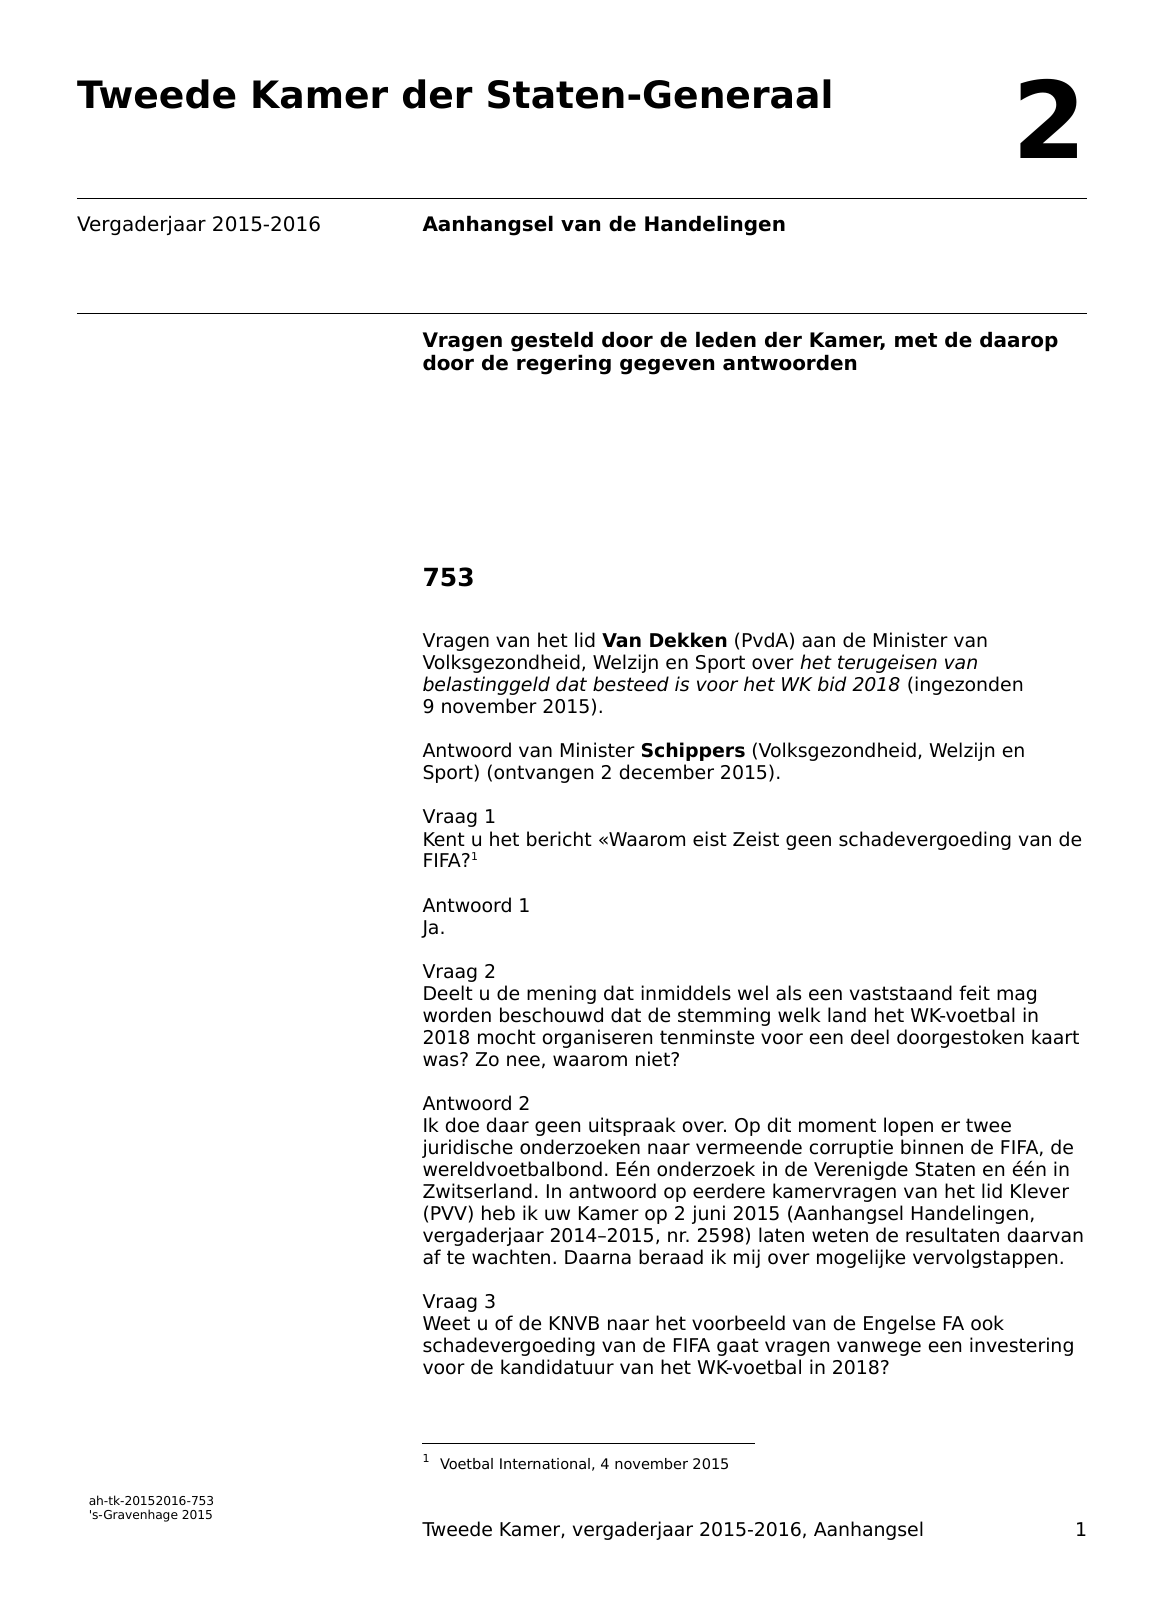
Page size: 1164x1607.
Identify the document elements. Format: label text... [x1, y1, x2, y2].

text Vraag 2 [422, 961, 1087, 983]
text Voetbal International, 4 november 2015 [422, 1452, 1087, 1474]
text Ja. [422, 917, 1087, 938]
table_cell Vergaderjaar 2015-2016 [77, 199, 422, 313]
table_header 2 [886, 59, 1087, 198]
text Antwoord van Minister Schippers (Volksgezondheid, Welzijn en Sport) (ontvangen 2 december 2015). [422, 740, 1087, 784]
text 's-Gravenhage 2015 [88, 1508, 323, 1522]
text Deelt u de mening dat inmiddels wel als een vaststaand feit mag worden beschouwd dat de stemming welk land het WK-voetbal in 2018 mocht organiseren tenminste voor een deel doorgestoken kaart was? Zo nee, waarom niet? [422, 983, 1087, 1071]
text ah-tk-20152016-753 [88, 1494, 323, 1508]
table_header Tweede Kamer der Staten-Generaal [77, 59, 886, 198]
text Kent u het bericht «Waarom eist Zeist geen schadevergoeding van de FIFA? [422, 828, 1087, 872]
table_cell [77, 314, 422, 375]
text Antwoord 1 [422, 894, 1087, 917]
text Vragen van het lid Van Dekken (PvdA) aan de Minister van Volksgezondheid, Welzijn en Sport over het terugeisen van belastinggeld dat besteed is voor het WK bid 2018 (ingezonden 9 november 2015). [422, 630, 1087, 718]
text 753 [422, 563, 1087, 592]
text Weet u of de KNVB naar het voorbeeld van de Engelse FA ook schadevergoeding van de FIFA gaat vragen vanwege een investering voor de kandidatuur van het WK-voetbal in 2018? [422, 1313, 1087, 1379]
text Vraag 3 [422, 1291, 1087, 1313]
table_cell Vragen gesteld door de leden der Kamer, met de daarop door de regering gegeven antwoorden [422, 314, 1087, 375]
table_cell Aanhangsel van de Handelingen [422, 199, 1087, 313]
text Ik doe daar geen uitspraak over. Op dit moment lopen er twee juridische onderzoeken naar vermeende corruptie binnen de FIFA, de wereldvoetbalbond. Eén onderzoek in de Verenigde Staten en één in Zwitserland. In antwoord op eerdere kamervragen van het lid Klever (PVV) heb ik uw Kamer op 2 juni 2015 (Aanhangsel Handelingen, vergaderjaar 2014–2015, nr. 2598) laten weten de resultaten daarvan af te wachten. Daarna beraad ik mij over mogelijke vervolgstappen. [422, 1115, 1087, 1269]
text Vraag 1 [422, 806, 1087, 828]
text Antwoord 2 [422, 1093, 1087, 1115]
